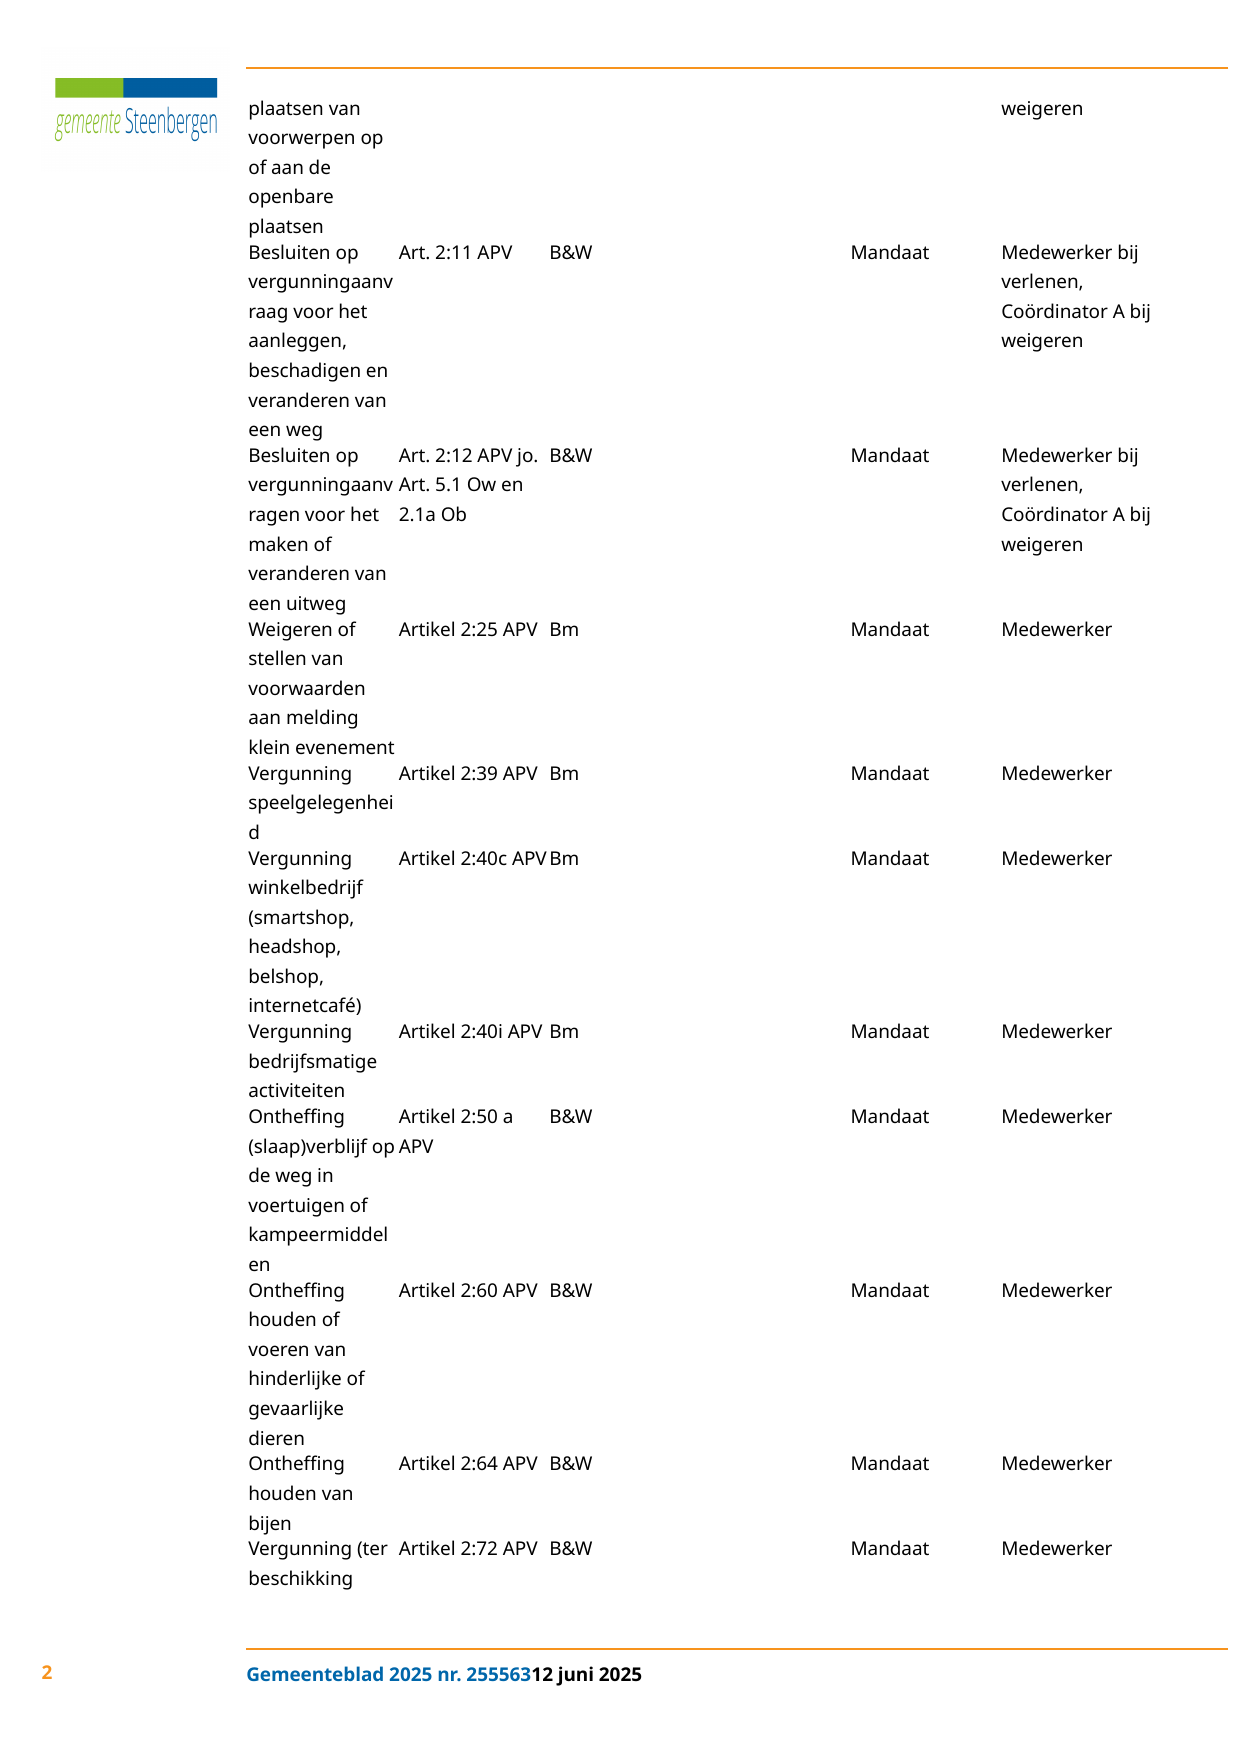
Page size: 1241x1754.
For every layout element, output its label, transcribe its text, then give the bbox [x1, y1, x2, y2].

table_cell [700, 95, 850, 239]
table_cell Vergunning (ter beschikking [248, 1535, 398, 1591]
table_cell B&W [549, 442, 700, 616]
table_cell [700, 1451, 850, 1535]
table_cell Medewerker [1001, 1535, 1152, 1591]
table_cell Vergunning winkelbedrijf (smartshop, headshop, belshop, internetcafé) [248, 845, 398, 1018]
table_cell Mandaat [850, 442, 1001, 616]
table_cell Artikel 2:40c APV [399, 845, 549, 1018]
table_cell Medewerker bij verlenen, Coördinator A bij weigeren [1001, 442, 1152, 616]
table_cell Bm [549, 845, 700, 1018]
table_cell Mandaat [850, 760, 1001, 845]
table_cell Art. 2:12 APV jo. Art. 5.1 Ow en 2.1a Ob [399, 442, 549, 616]
table_cell Artikel 2:39 APV [399, 760, 549, 845]
table_cell Medewerker [1001, 1277, 1152, 1451]
table_cell Mandaat [850, 1018, 1001, 1103]
table_cell Medewerker [1001, 616, 1152, 760]
table_cell [700, 1103, 850, 1277]
table_cell Mandaat [850, 1535, 1001, 1591]
table_cell Bm [549, 616, 700, 760]
table_cell Mandaat [850, 1451, 1001, 1535]
table_cell Artikel 2:50 a APV [399, 1103, 549, 1277]
table_cell [700, 1535, 850, 1591]
table_cell Besluiten op vergunningaanvragen voor het maken of veranderen van een uitweg [248, 442, 398, 616]
table_cell Mandaat [850, 845, 1001, 1018]
table_cell Ontheffing houden of voeren van hinderlijke of gevaarlijke dieren [248, 1277, 398, 1451]
table_cell Vergunning bedrijfsmatige activiteiten [248, 1018, 398, 1103]
table_cell weigeren [1001, 95, 1152, 239]
table_cell Besluiten op vergunningaanvraag voor het aanleggen, beschadigen en veranderen van een weg [248, 239, 398, 442]
table_cell [700, 760, 850, 845]
table_cell B&W [549, 1451, 700, 1535]
table_cell [700, 1277, 850, 1451]
table_cell Medewerker [1001, 1018, 1152, 1103]
table_cell Vergunning speelgelegenheid [248, 760, 398, 845]
picture [41, 47, 231, 172]
table_cell Medewerker [1001, 1103, 1152, 1277]
table_cell Mandaat [850, 1103, 1001, 1277]
table_cell Ontheffing houden van bijen [248, 1451, 398, 1535]
table_cell [700, 1018, 850, 1103]
table_cell B&W [549, 1103, 700, 1277]
table_cell Artikel 2:64 APV [399, 1451, 549, 1535]
table_cell [850, 95, 1001, 239]
table_cell [700, 239, 850, 442]
table_cell Artikel 2:25 APV [399, 616, 549, 760]
table_cell Medewerker [1001, 1451, 1152, 1535]
table_cell Artikel 2:60 APV [399, 1277, 549, 1451]
table_cell Weigeren of stellen van voorwaarden aan melding klein evenement [248, 616, 398, 760]
table_cell [700, 616, 850, 760]
table_cell B&W [549, 239, 700, 442]
table_cell B&W [549, 1535, 700, 1591]
table_cell Mandaat [850, 1277, 1001, 1451]
table_cell Mandaat [850, 239, 1001, 442]
table_cell Artikel 2:40i APV [399, 1018, 549, 1103]
table_cell plaatsen van voorwerpen op of aan de openbare plaatsen [248, 95, 398, 239]
table_cell [549, 95, 700, 239]
table_cell Ontheffing (slaap)verblijf op de weg in voertuigen of kampeermiddelen [248, 1103, 398, 1277]
table_cell B&W [549, 1277, 700, 1451]
table_cell Mandaat [850, 616, 1001, 760]
table_cell Medewerker [1001, 845, 1152, 1018]
table_cell Bm [549, 760, 700, 845]
table_cell Medewerker [1001, 760, 1152, 845]
table_cell [700, 845, 850, 1018]
table_cell [700, 442, 850, 616]
table_cell Bm [549, 1018, 700, 1103]
table_cell Art. 2:11 APV [399, 239, 549, 442]
table_cell Medewerker bij verlenen, Coördinator A bij weigeren [1001, 239, 1152, 442]
table_cell [399, 95, 549, 239]
table_cell Artikel 2:72 APV [399, 1535, 549, 1591]
